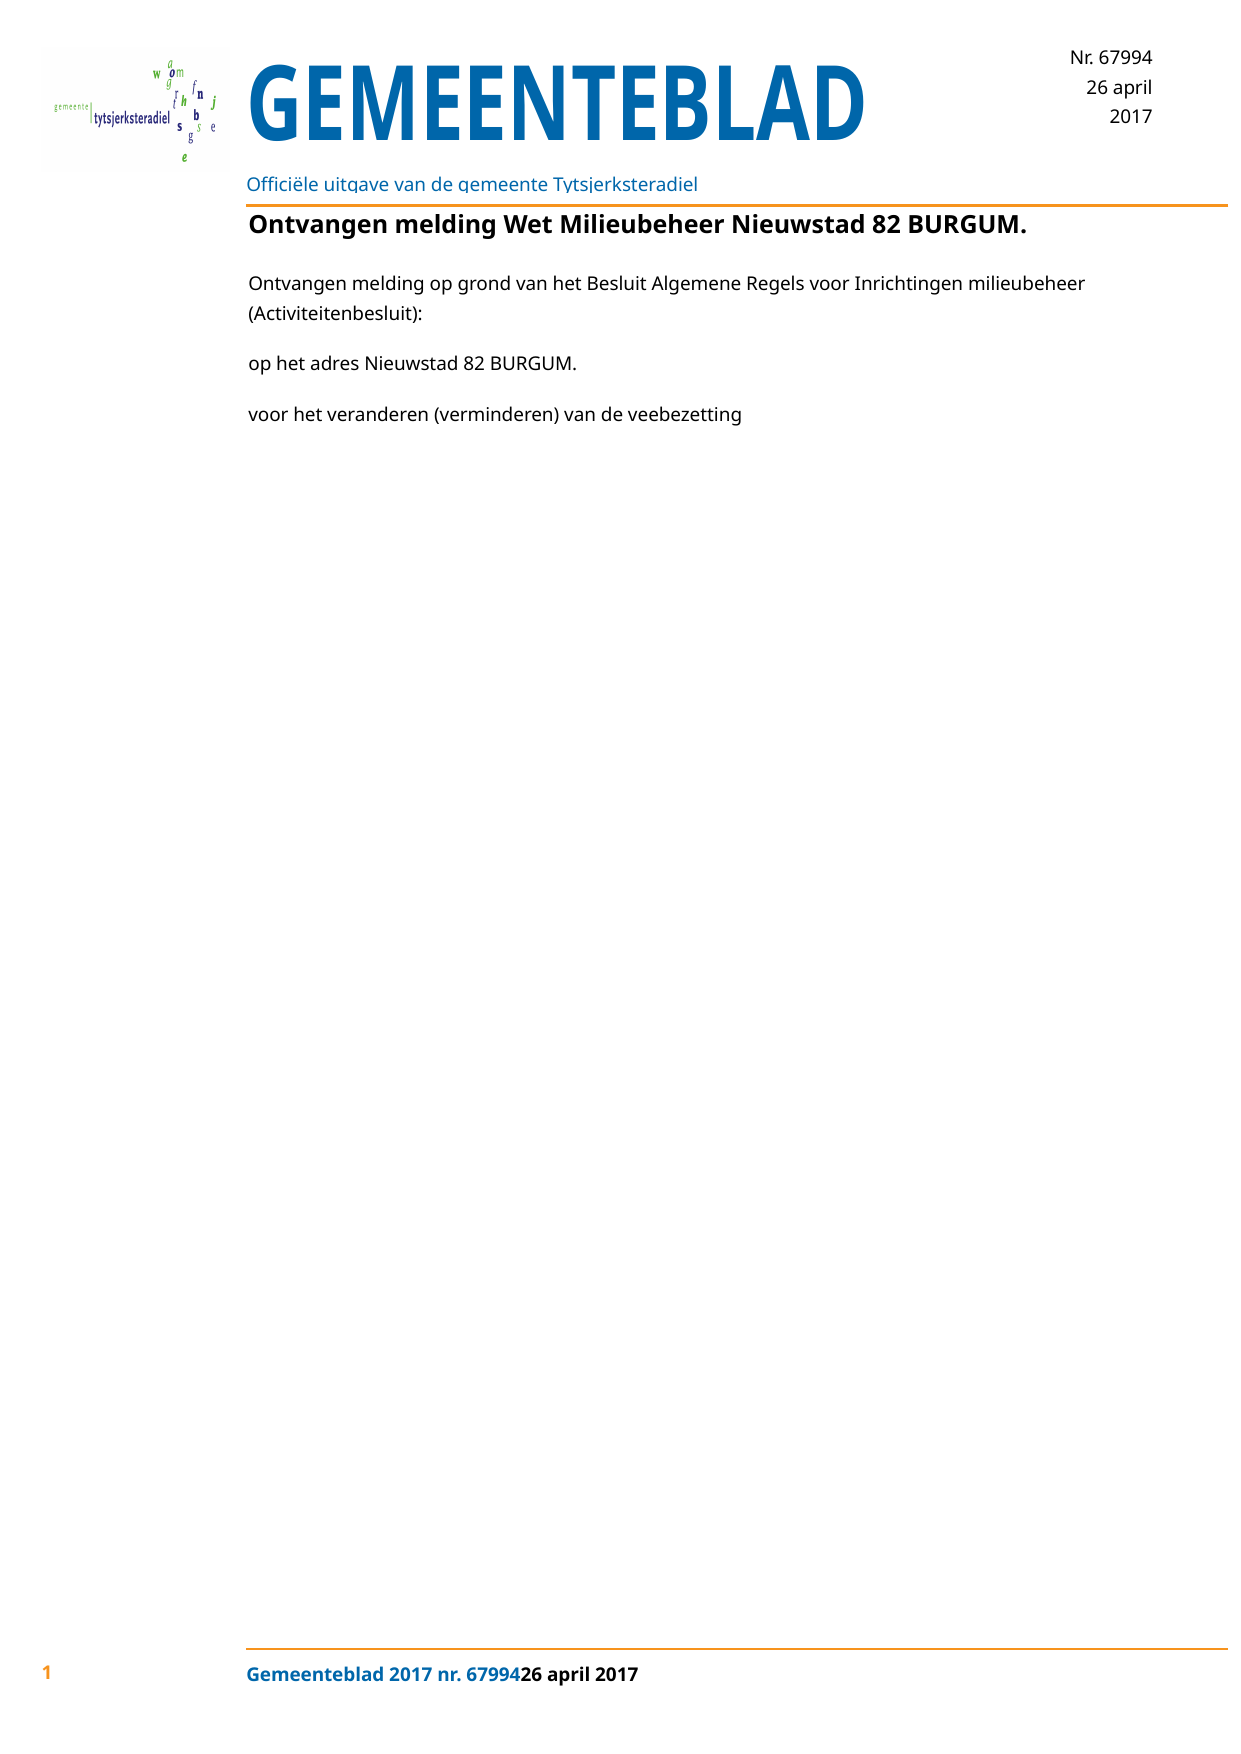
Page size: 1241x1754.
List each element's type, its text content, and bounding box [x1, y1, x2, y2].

picture [41, 47, 231, 172]
text Ontvangen melding Wet Milieubeheer Nieuwstad 82 BURGUM. [248, 207, 1152, 241]
text Ontvangen melding op grond van het Besluit Algemene Regels voor Inrichtingen milieubeheer (Activiteitenbesluit): [248, 270, 1152, 326]
text voor het veranderen (verminderen) van de veebezetting [248, 401, 1152, 426]
text op het adres Nieuwstad 82 BURGUM. [248, 350, 1152, 376]
